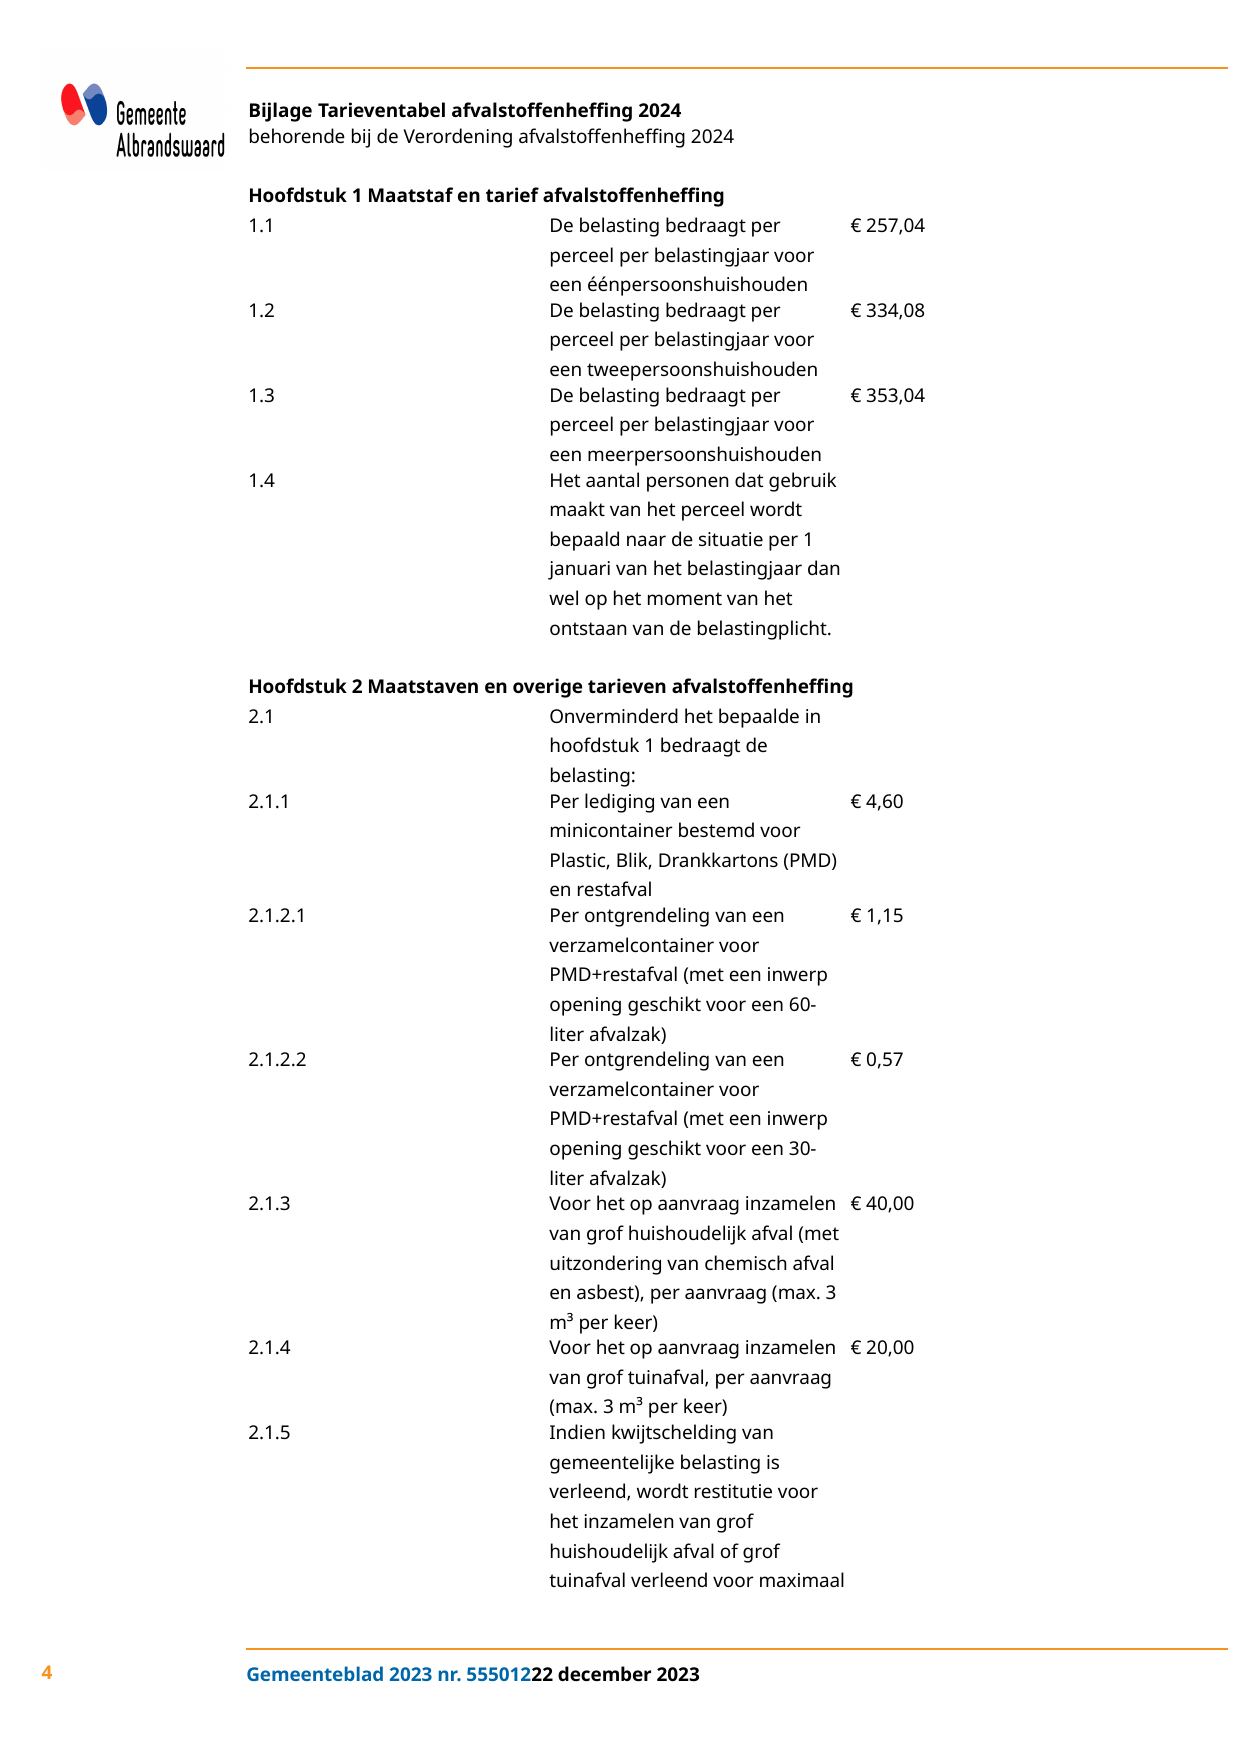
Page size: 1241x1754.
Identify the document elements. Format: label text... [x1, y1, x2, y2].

table_cell € 334,08 [850, 297, 1152, 382]
table_header Onverminderd het bepaalde in hoofdstuk 1 bedraagt de belasting: [549, 703, 850, 788]
table_cell De belasting bedraagt per perceel per belastingjaar voor een tweepersoonshuishouden [549, 297, 850, 382]
table_cell 2.1.5 [248, 1420, 549, 1593]
table_header [850, 703, 1152, 788]
table_cell € 40,00 [850, 1191, 1152, 1334]
table_cell 1.2 [248, 297, 549, 382]
table_cell [850, 1420, 1152, 1593]
table_cell € 0,57 [850, 1046, 1152, 1191]
table_cell 2.1.2.1 [248, 903, 549, 1046]
text behorende bij de Verordening afvalstoffenheffing 2024 [248, 123, 1152, 149]
table_cell Per ontgrendeling van een verzamelcontainer voor PMD+restafval (met een inwerp opening geschikt voor een 60-liter afvalzak) [549, 903, 850, 1046]
table_cell 2.1.2.2 [248, 1046, 549, 1191]
picture [41, 47, 231, 172]
table_cell 2.1.3 [248, 1191, 549, 1334]
table_header 1.1 [248, 212, 549, 297]
table_cell € 4,60 [850, 788, 1152, 902]
table_cell € 20,00 [850, 1335, 1152, 1419]
text Bijlage Tarieventabel afvalstoffenheffing 2024 [248, 95, 1152, 123]
table_cell € 1,15 [850, 903, 1152, 1046]
text Hoofdstuk 1 Maatstaf en tarief afvalstoffenheffing [248, 182, 1152, 208]
table_cell 2.1.4 [248, 1335, 549, 1419]
table_cell Per lediging van een minicontainer bestemd voor Plastic, Blik, Drankkartons (PMD) en restafval [549, 788, 850, 902]
table_cell Per ontgrendeling van een verzamelcontainer voor PMD+restafval (met een inwerp opening geschikt voor een 30-liter afvalzak) [549, 1046, 850, 1191]
table_cell De belasting bedraagt per perceel per belastingjaar voor een meerpersoonshuishouden [549, 382, 850, 467]
table_cell Het aantal personen dat gebruik maakt van het perceel wordt bepaald naar de situatie per 1 januari van het belastingjaar dan wel op het moment van het ontstaan van de belastingplicht. [549, 467, 850, 641]
table_cell Voor het op aanvraag inzamelen van grof huishoudelijk afval (met uitzondering van chemisch afval en asbest), per aanvraag (max. 3 m³ per keer) [549, 1191, 850, 1334]
table_cell 1.4 [248, 467, 549, 641]
table_cell Indien kwijtschelding van gemeentelijke belasting is verleend, wordt restitutie voor het inzamelen van grof huishoudelijk afval of grof tuinafval verleend voor maximaal [549, 1420, 850, 1593]
table_cell 2.1.1 [248, 788, 549, 902]
table_cell [850, 467, 1152, 641]
table_cell 1.3 [248, 382, 549, 467]
table_cell € 353,04 [850, 382, 1152, 467]
table_header De belasting bedraagt per perceel per belastingjaar voor een éénpersoonshuishouden [549, 212, 850, 297]
table_header 2.1 [248, 703, 549, 788]
text Hoofdstuk 2 Maatstaven en overige tarieven afvalstoffenheffing [248, 673, 1152, 699]
table_cell Voor het op aanvraag inzamelen van grof tuinafval, per aanvraag (max. 3 m³ per keer) [549, 1335, 850, 1419]
table_header € 257,04 [850, 212, 1152, 297]
